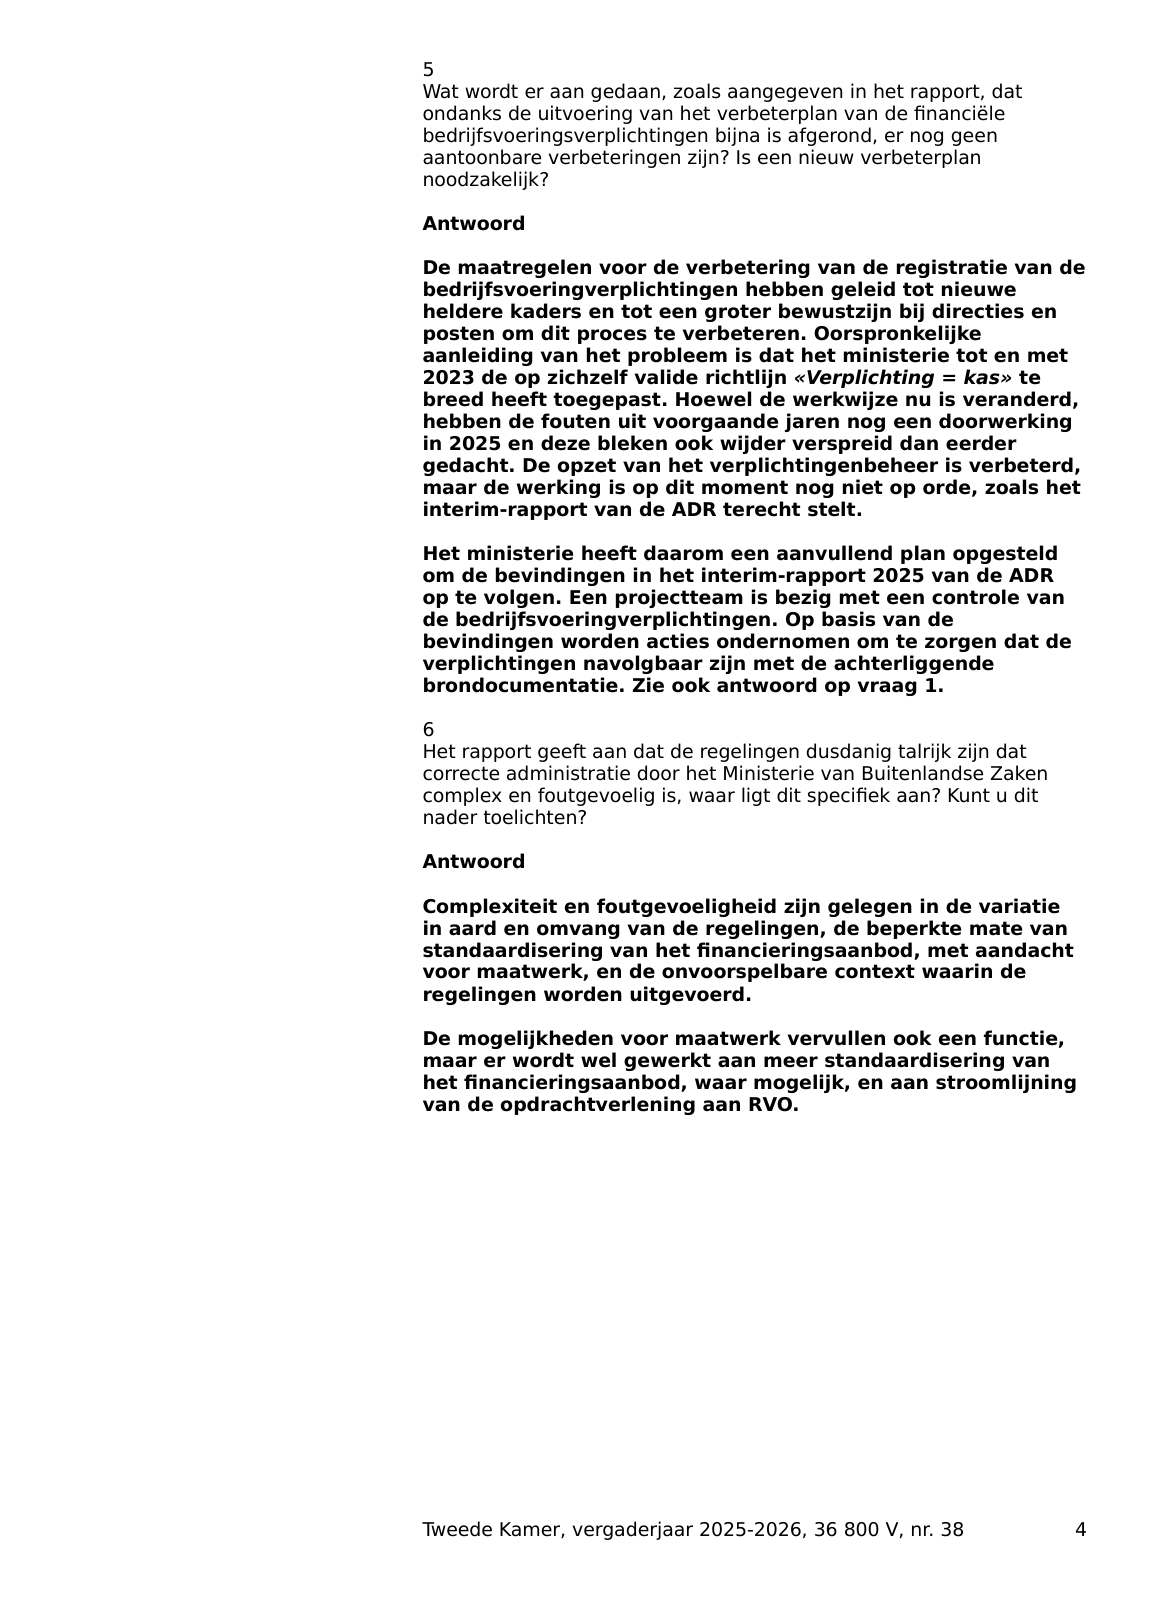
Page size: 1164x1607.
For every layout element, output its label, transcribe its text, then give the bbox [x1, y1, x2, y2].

text Complexiteit en foutgevoeligheid zijn gelegen in de variatie in aard en omvang van de regelingen, de beperkte mate van standaardisering van het financieringsaanbod, met aandacht voor maatwerk, en de onvoorspelbare context waarin de regelingen worden uitgevoerd. [422, 896, 1087, 1005]
text Het ministerie heeft daarom een aanvullend plan opgesteld om de bevindingen in het interim-rapport 2025 van de ADR op te volgen. Een projectteam is bezig met een controle van de bedrijfsvoeringverplichtingen. Op basis van de bevindingen worden acties ondernomen om te zorgen dat de verplichtingen navolgbaar zijn met de achterliggende brondocumentatie. Zie ook antwoord op vraag 1. [422, 543, 1087, 697]
text 5 [422, 59, 1087, 81]
text 6 [422, 719, 1087, 741]
text De mogelijkheden voor maatwerk vervullen ook een functie, maar er wordt wel gewerkt aan meer standaardisering van het financieringsaanbod, waar mogelijk, en aan stroomlijning van de opdrachtverlening aan RVO. [422, 1028, 1087, 1116]
text De maatregelen voor de verbetering van de registratie van de bedrijfsvoeringverplichtingen hebben geleid tot nieuwe heldere kaders en tot een groter bewustzijn bij directies en posten om dit proces te verbeteren. Oorspronkelijke aanleiding van het probleem is dat het ministerie tot en met 2023 de op zichzelf valide richtlijn «Verplichting = kas» te breed heeft toegepast. Hoewel de werkwijze nu is veranderd, hebben de fouten uit voorgaande jaren nog een doorwerking in 2025 en deze bleken ook wijder verspreid dan eerder gedacht. De opzet van het verplichtingenbeheer is verbeterd, maar de werking is op dit moment nog niet op orde, zoals het interim-rapport van de ADR terecht stelt. [422, 257, 1087, 521]
text Het rapport geeft aan dat de regelingen dusdanig talrijk zijn dat correcte administratie door het Ministerie van Buitenlandse Zaken complex en foutgevoelig is, waar ligt dit specifiek aan? Kunt u dit nader toelichten? [422, 741, 1087, 829]
subtitle Antwoord [422, 213, 1087, 235]
subtitle Antwoord [422, 851, 1087, 873]
text Wat wordt er aan gedaan, zoals aangegeven in het rapport, dat ondanks de uitvoering van het verbeterplan van de financiële bedrijfsvoeringsverplichtingen bijna is afgerond, er nog geen aantoonbare verbeteringen zijn? Is een nieuw verbeterplan noodzakelijk? [422, 81, 1087, 191]
